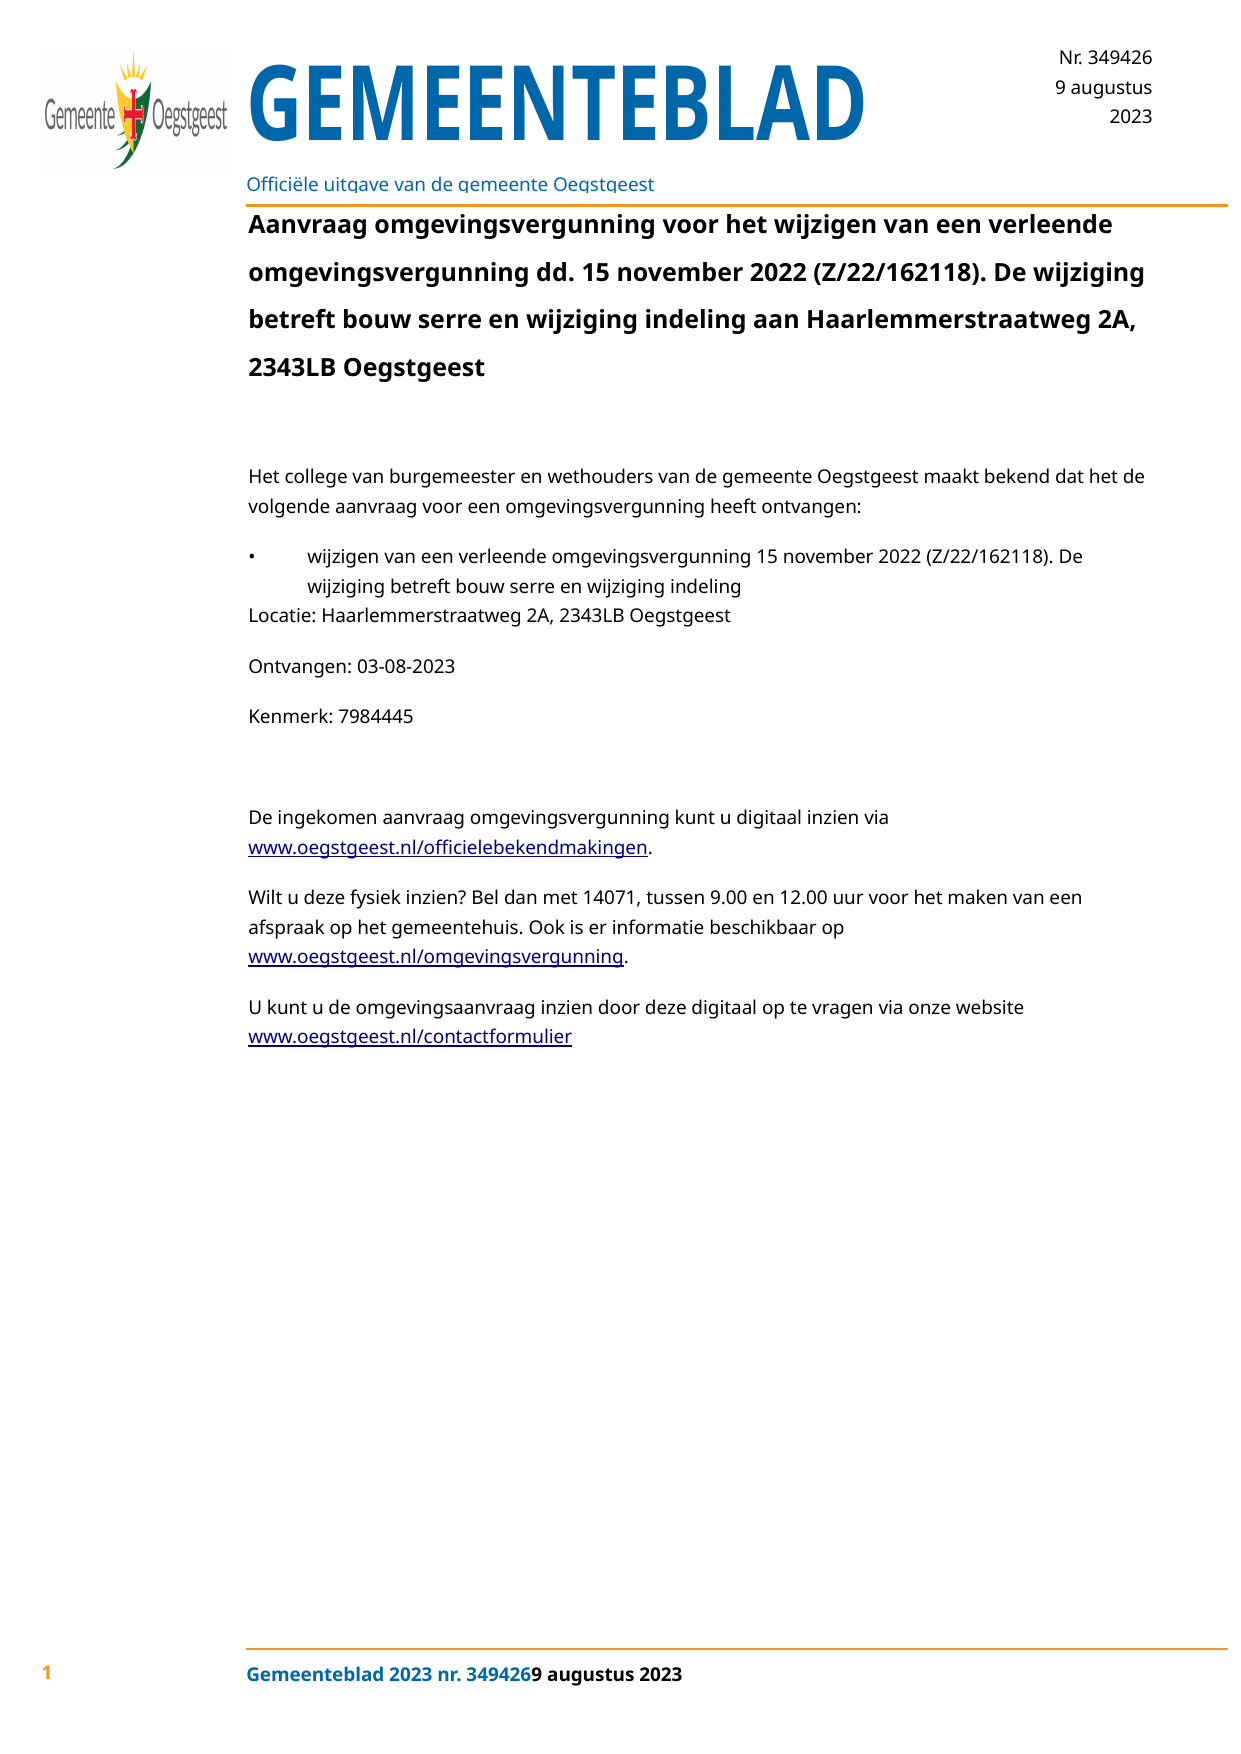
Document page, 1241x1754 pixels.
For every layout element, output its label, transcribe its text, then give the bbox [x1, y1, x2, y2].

list wijzigen van een verleende omgevingsvergunning 15 november 2022 (Z/22/162118). De wijziging betreft bouw serre en wijziging indeling [248, 543, 1152, 599]
text Het college van burgemeester en wethouders van de gemeente Oegstgeest maakt bekend dat het de volgende aanvraag voor een omgevingsvergunning heeft ontvangen: [248, 463, 1152, 519]
text Aanvraag omgevingsvergunning voor het wijzigen van een verleende omgevingsvergunning dd. 15 november 2022 (Z/22/162118). De wijziging betreft bouw serre en wijziging indeling aan Haarlemmerstraatweg 2A, 2343LB Oegstgeest [248, 207, 1152, 384]
text Locatie: Haarlemmerstraatweg 2A, 2343LB Oegstgeest [248, 603, 1152, 628]
text U kunt u de omgevingsaanvraag inzien door deze digitaal op te vragen via onze website www.oegstgeest.nl/contactformulier [248, 994, 1152, 1049]
text De ingekomen aanvraag omgevingsvergunning kunt u digitaal inzien via www.oegstgeest.nl/officielebekendmakingen. [248, 804, 1152, 860]
text Wilt u deze fysiek inzien? Bel dan met 14071, tussen 9.00 en 12.00 uur voor het maken van een afspraak op het gemeentehuis. Ook is er informatie beschikbaar op www.oegstgeest.nl/omgevingsvergunning. [248, 884, 1152, 969]
picture [41, 47, 231, 172]
text Kenmerk: 7984445 [248, 703, 1152, 729]
text Ontvangen: 03-08-2023 [248, 653, 1152, 679]
